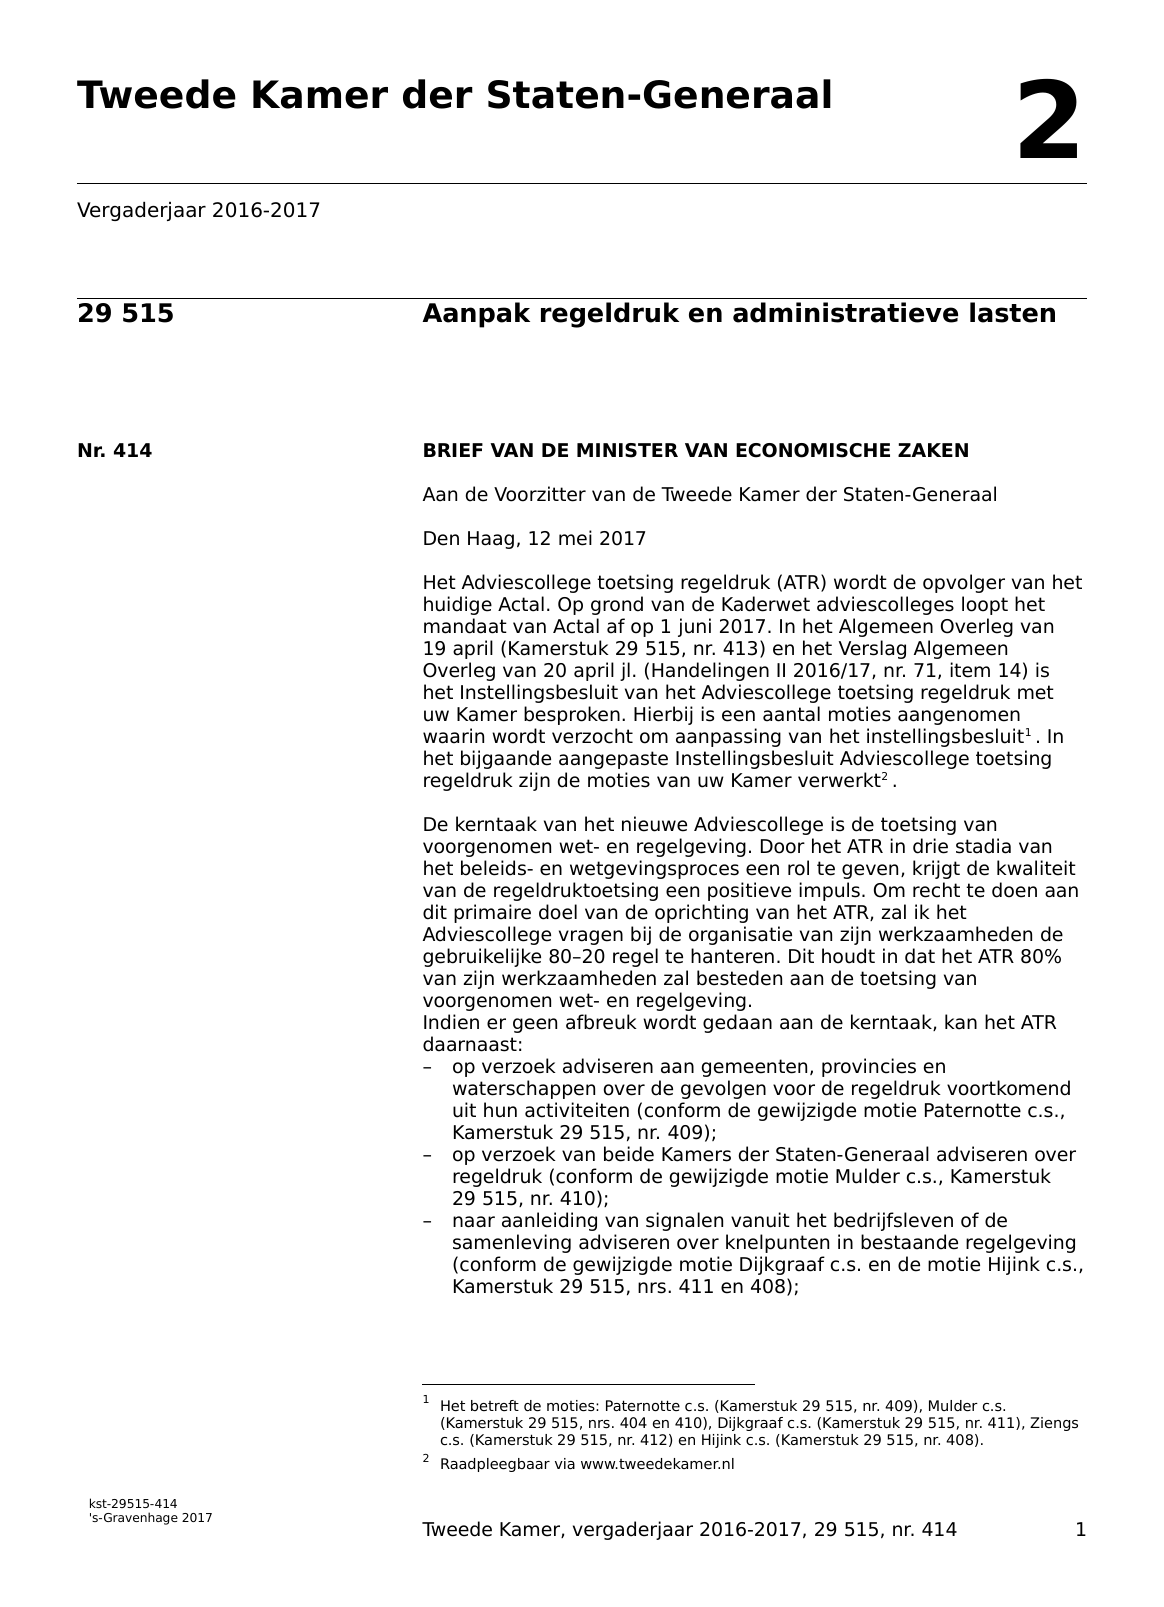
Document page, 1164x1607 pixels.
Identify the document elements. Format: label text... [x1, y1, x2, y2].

text Het betreft de moties: Paternotte c.s. (Kamerstuk 29 515, nr. 409), Mulder c.s. (Kamerstuk 29 515, nrs. 404 en 410), Dijkgraaf c.s. (Kamerstuk 29 515, nr. 411), Ziengs c.s. (Kamerstuk 29 515, nr. 412) en Hijink c.s. (Kamerstuk 29 515, nr. 408). [422, 1393, 1087, 1449]
text – naar aanleiding van signalen vanuit het bedrijfsleven of de samenleving adviseren over knelpunten in bestaande regelgeving (conform de gewijzigde motie Dijkgraaf c.s. en de motie Hijink c.s., Kamerstuk 29 515, nrs. 411 en 408); [422, 1210, 1087, 1298]
text – op verzoek van beide Kamers der Staten-Generaal adviseren over regeldruk (conform de gewijzigde motie Mulder c.s., Kamerstuk 29 515, nr. 410); [422, 1144, 1087, 1210]
text Het Adviescollege toetsing regeldruk (ATR) wordt de opvolger van het huidige Actal. Op grond van de Kaderwet adviescolleges loopt het mandaat van Actal af op 1 juni 2017. In het Algemeen Overleg van 19 april (Kamerstuk 29 515, nr. 413) en het Verslag Algemeen Overleg van 20 april jl. (Handelingen II 2016/17, nr. 71, item 14) is het Instellingsbesluit van het Adviescollege toetsing regeldruk met uw Kamer besproken. Hierbij is een aantal moties aangenomen waarin wordt verzocht om aanpassing van het instellingsbesluit. In het bijgaande aangepaste Instellingsbesluit Adviescollege toetsing regeldruk zijn de moties van uw Kamer verwerkt. [422, 572, 1087, 792]
table_cell Vergaderjaar 2016-2017 [77, 184, 1087, 298]
text Indien er geen afbreuk wordt gedaan aan de kerntaak, kan het ATR daarnaast: [422, 1012, 1087, 1056]
text Aan de Voorzitter van de Tweede Kamer der Staten-Generaal [422, 484, 1087, 506]
text – op verzoek adviseren aan gemeenten, provincies en waterschappen over de gevolgen voor de regeldruk voortkomend uit hun activiteiten (conform de gewijzigde motie Paternotte c.s., Kamerstuk 29 515, nr. 409); [422, 1056, 1087, 1144]
table_header Tweede Kamer der Staten-Generaal [77, 59, 886, 183]
subtitle Nr. 414 BRIEF VAN DE MINISTER VAN ECONOMISCHE ZAKEN [77, 440, 1087, 462]
table_header 2 [886, 59, 1087, 183]
text 's-Gravenhage 2017 [88, 1511, 323, 1525]
text kst-29515-414 [88, 1497, 323, 1511]
text Den Haag, 12 mei 2017 [422, 528, 1087, 550]
subtitle 29 515 Aanpak regeldruk en administratieve lasten [77, 299, 1087, 329]
text Raadpleegbaar via www.tweedekamer.nl [422, 1452, 1087, 1474]
text De kerntaak van het nieuwe Adviescollege is de toetsing van voorgenomen wet- en regelgeving. Door het ATR in drie stadia van het beleids- en wetgevingsproces een rol te geven, krijgt de kwaliteit van de regeldruktoetsing een positieve impuls. Om recht te doen aan dit primaire doel van de oprichting van het ATR, zal ik het Adviescollege vragen bij de organisatie van zijn werkzaamheden de gebruikelijke 80–20 regel te hanteren. Dit houdt in dat het ATR 80% van zijn werkzaamheden zal besteden aan de toetsing van voorgenomen wet- en regelgeving. [422, 814, 1087, 1012]
